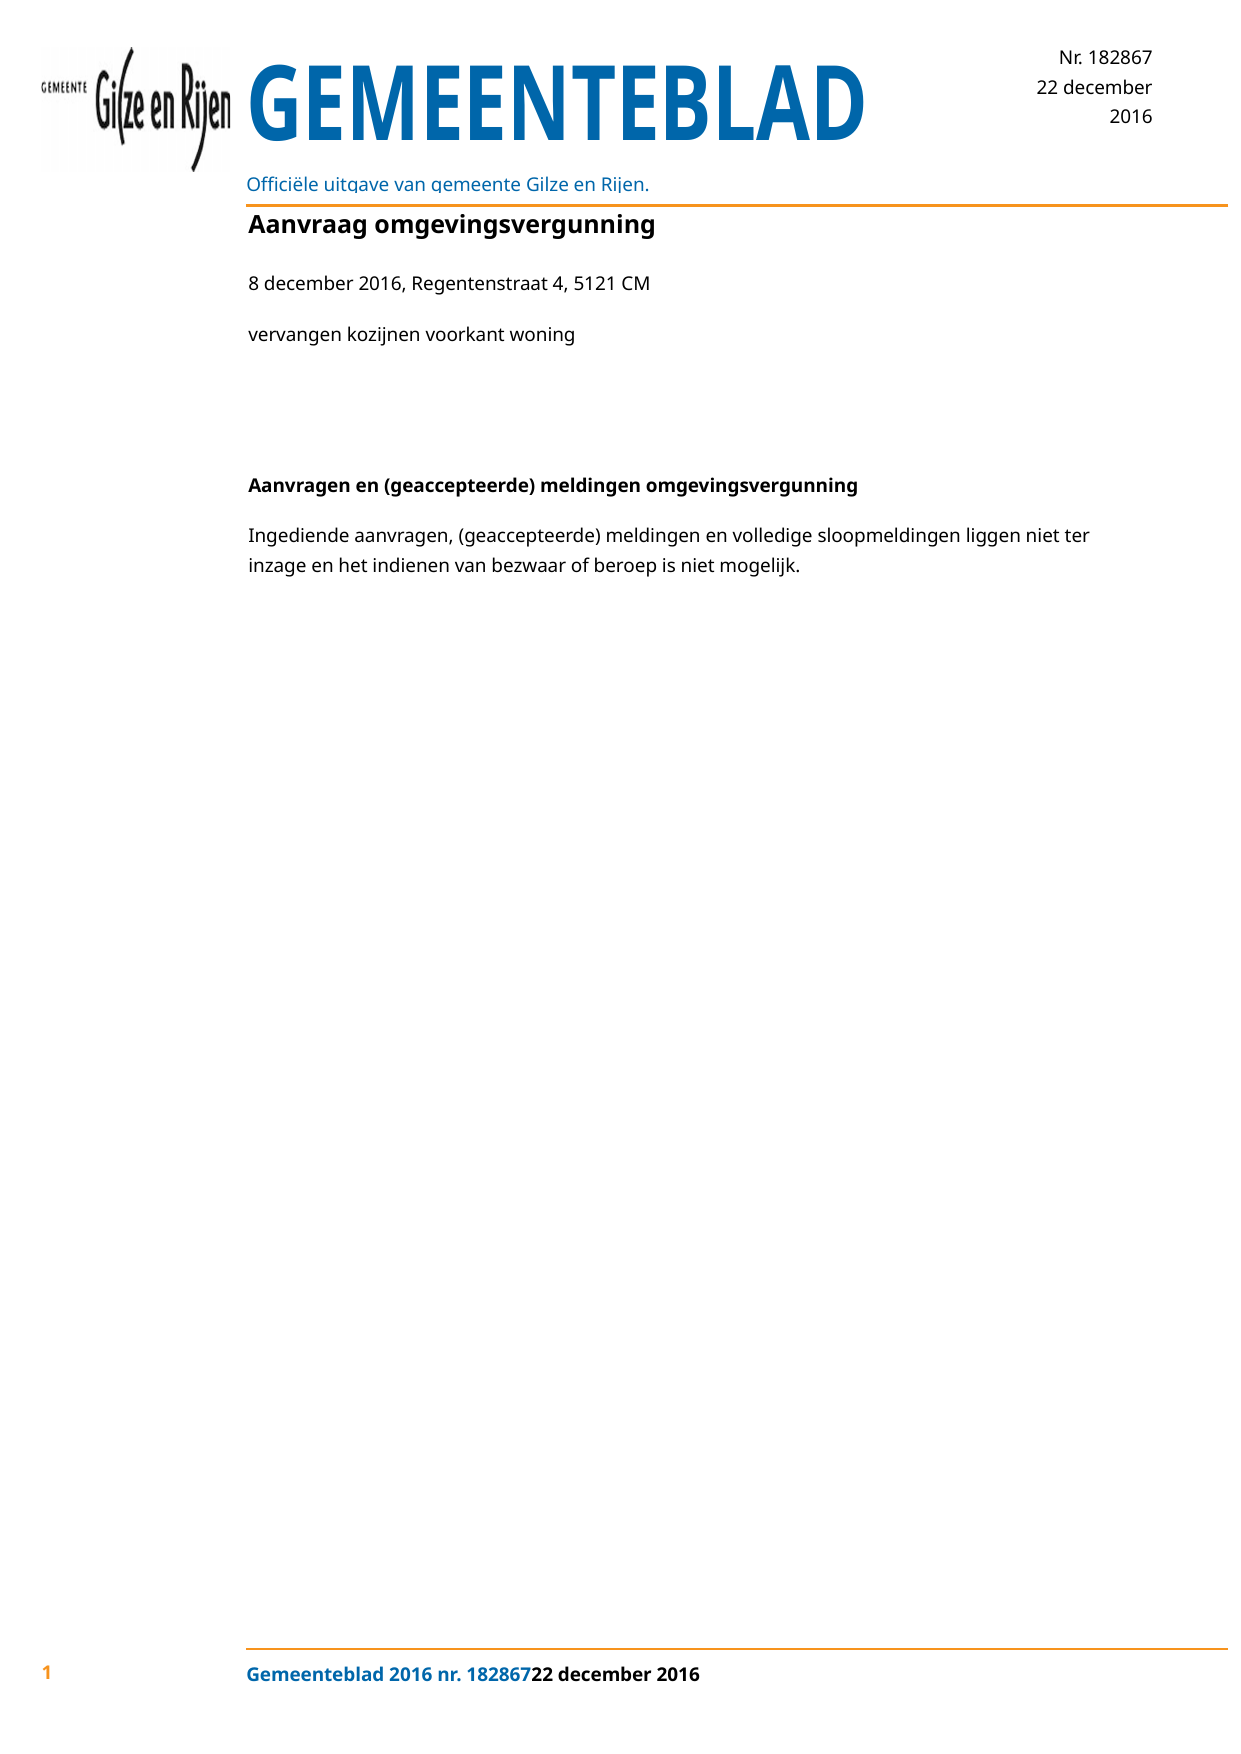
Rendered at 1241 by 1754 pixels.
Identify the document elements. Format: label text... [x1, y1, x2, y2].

text Aanvraag omgevingsvergunning [248, 207, 1152, 241]
text Ingediende aanvragen, (geaccepteerde) meldingen en volledige sloopmeldingen liggen niet ter inzage en het indienen van bezwaar of beroep is niet mogelijk. [248, 522, 1152, 578]
text Aanvragen en (geaccepteerde) meldingen omgevingsvergunning [248, 472, 1152, 498]
text 8 december 2016, Regentenstraat 4, 5121 CM [248, 270, 1152, 296]
text vervangen kozijnen voorkant woning [248, 321, 1152, 346]
picture [41, 47, 231, 172]
